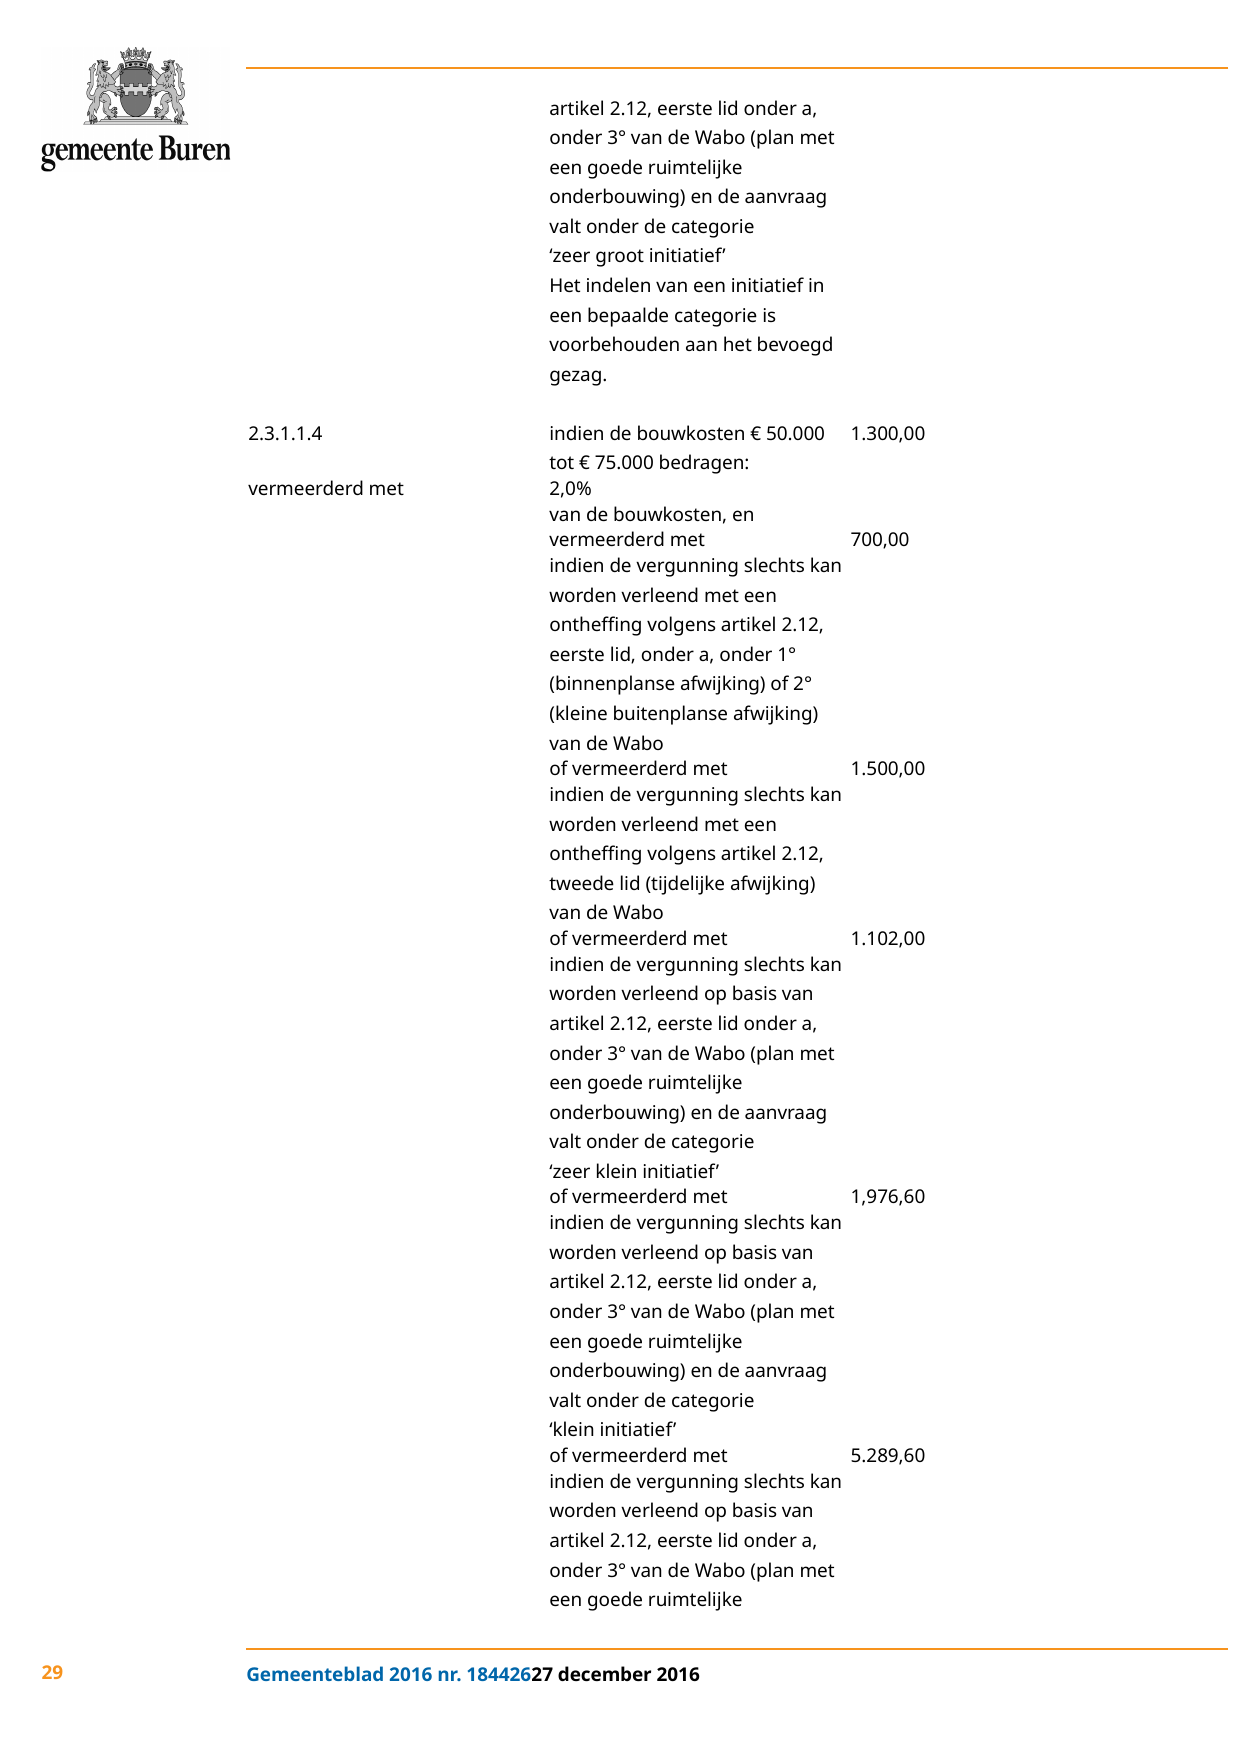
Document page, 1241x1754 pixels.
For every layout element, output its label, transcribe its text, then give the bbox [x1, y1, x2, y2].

table_cell 1.102,00 [850, 925, 1152, 951]
table_cell [248, 755, 549, 781]
table_cell vermeerderd met [549, 526, 850, 552]
table_cell [850, 552, 1152, 755]
table_cell of vermeerderd met [549, 1442, 850, 1468]
table_cell [850, 501, 1152, 526]
table_cell 5.289,60 [850, 1442, 1152, 1468]
table_cell van de bouwkosten, en [549, 501, 850, 526]
table_cell of vermeerderd met [549, 755, 850, 781]
table_cell [248, 951, 549, 1184]
table_cell of vermeerderd met [549, 925, 850, 951]
table_cell vermeerderd met [248, 475, 549, 501]
table_header 2.3.1.1.4 [248, 420, 549, 475]
table_cell 2,0% [549, 475, 850, 501]
table_cell [248, 1442, 549, 1468]
table_cell [850, 1468, 1152, 1612]
table_cell [248, 781, 549, 925]
table_cell indien de vergunning slechts kan worden verleend op basis van artikel 2.12, eerste lid onder a, onder 3° van de Wabo (plan met een goede ruimtelijke onderbouwing) en de aanvraag valt onder de categorie ‘klein initiatief’ [549, 1210, 850, 1442]
table_cell [850, 95, 1152, 387]
table_cell indien de vergunning slechts kan worden verleend met een ontheffing volgens artikel 2.12, tweede lid (tijdelijke afwijking) van de Wabo [549, 781, 850, 925]
table_cell indien de vergunning slechts kan worden verleend op basis van artikel 2.12, eerste lid onder a, onder 3° van de Wabo (plan met een goede ruimtelijke onderbouwing) en de aanvraag valt onder de categorie ‘zeer klein initiatief’ [549, 951, 850, 1184]
table_cell 1.500,00 [850, 755, 1152, 781]
table_cell [248, 925, 549, 951]
table_cell artikel 2.12, eerste lid onder a, onder 3° van de Wabo (plan met een goede ruimtelijke onderbouwing) en de aanvraag valt onder de categorie ‘zeer groot initiatief’ Het indelen van een initiatief in een bepaalde categorie is voorbehouden aan het bevoegd gezag. [549, 95, 850, 387]
table_cell [850, 951, 1152, 1184]
table_header 1.300,00 [850, 420, 1152, 475]
table_cell indien de vergunning slechts kan worden verleend op basis van artikel 2.12, eerste lid onder a, onder 3° van de Wabo (plan met een goede ruimtelijke [549, 1468, 850, 1612]
table_cell [248, 526, 549, 552]
table_cell of vermeerderd met [549, 1184, 850, 1209]
table_cell indien de vergunning slechts kan worden verleend met een ontheffing volgens artikel 2.12, eerste lid, onder a, onder 1° (binnenplanse afwijking) of 2° (kleine buitenplanse afwijking) van de Wabo [549, 552, 850, 755]
table_cell [248, 1210, 549, 1442]
table_cell [850, 1210, 1152, 1442]
table_cell 700,00 [850, 526, 1152, 552]
table_cell [248, 552, 549, 755]
table_cell [248, 501, 549, 526]
table_cell [850, 781, 1152, 925]
table_cell [248, 95, 549, 387]
table_cell 1,976,60 [850, 1184, 1152, 1209]
picture [41, 47, 231, 172]
table_header indien de bouwkosten € 50.000 tot € 75.000 bedragen: [549, 420, 850, 475]
table_cell [248, 1468, 549, 1612]
table_cell [248, 1184, 549, 1209]
